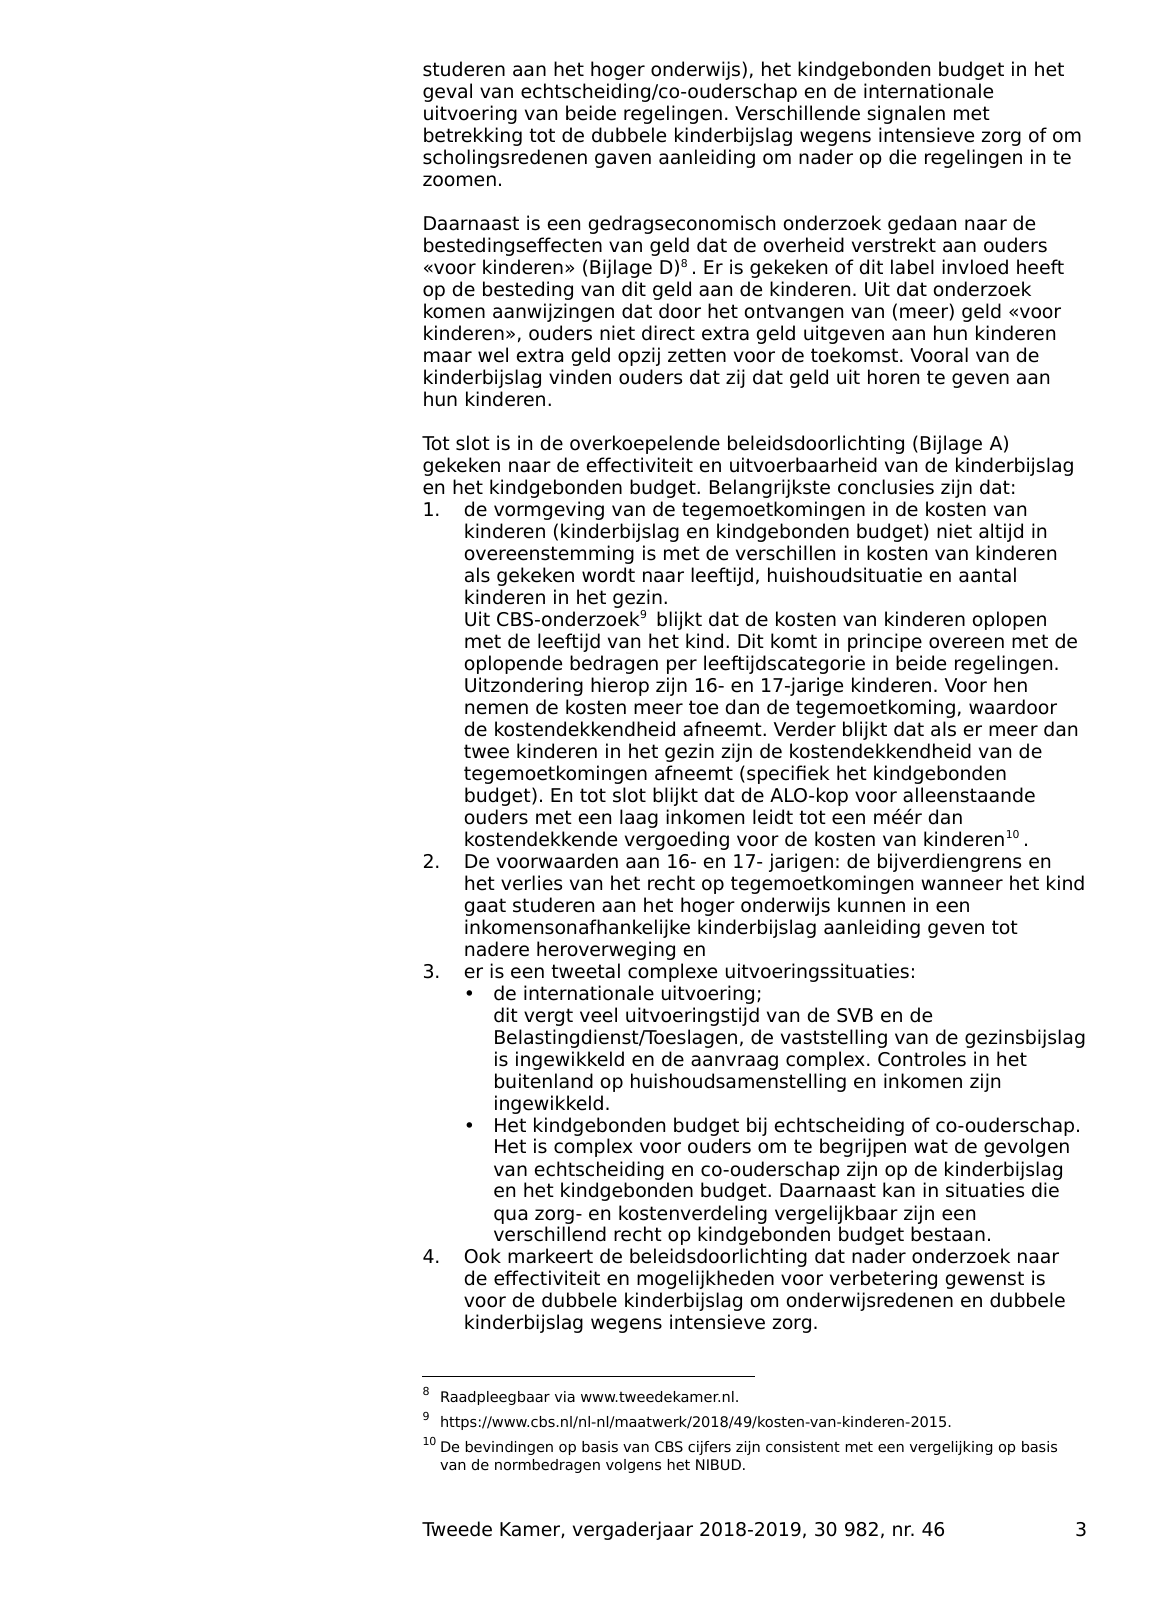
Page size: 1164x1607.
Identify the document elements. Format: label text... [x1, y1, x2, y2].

text 4. Ook markeert de beleidsdoorlichting dat nader onderzoek naar de effectiviteit en mogelijkheden voor verbetering gewenst is voor de dubbele kinderbijslag om onderwijsredenen en dubbele kinderbijslag wegens intensieve zorg. [422, 1246, 1087, 1334]
text 1. de vormgeving van de tegemoetkomingen in de kosten van kinderen (kinderbijslag en kindgebonden budget) niet altijd in overeenstemming is met de verschillen in kosten van kinderen als gekeken wordt naar leeftijd, huishoudsituatie en aantal kinderen in het gezin. [422, 499, 1087, 609]
text Raadpleegbaar via www.tweedekamer.nl. [422, 1385, 1087, 1407]
text De bevindingen op basis van CBS cijfers zijn consistent met een vergelijking op basis van de normbedragen volgens het NIBUD. [422, 1435, 1087, 1474]
text dit vergt veel uitvoeringstijd van de SVB en de Belastingdienst/Toeslagen, de vaststelling van de gezinsbijslag is ingewikkeld en de aanvraag complex. Controles in het buitenland op huishoudsamenstelling en inkomen zijn ingewikkeld. [493, 1004, 1087, 1114]
text 3. er is een tweetal complexe uitvoeringssituaties: [422, 961, 1087, 983]
text Uit CBS-onderzoek blijkt dat de kosten van kinderen oplopen met de leeftijd van het kind. Dit komt in principe overeen met de oplopende bedragen per leeftijdscategorie in beide regelingen. Uitzondering hierop zijn 16- en 17-jarige kinderen. Voor hen nemen de kosten meer toe dan de tegemoetkoming, waardoor de kostendekkendheid afneemt. Verder blijkt dat als er meer dan twee kinderen in het gezin zijn de kostendekkendheid van de tegemoetkomingen afneemt (specifiek het kindgebonden budget). En tot slot blijkt dat de ALO-kop voor alleenstaande ouders met een laag inkomen leidt tot een méér dan kostendekkende vergoeding voor de kosten van kinderen. [464, 609, 1087, 851]
text • Het kindgebonden budget bij echtscheiding of co-ouderschap. [464, 1114, 1087, 1136]
text 2. De voorwaarden aan 16- en 17- jarigen: de bijverdiengrens en het verlies van het recht op tegemoetkomingen wanneer het kind gaat studeren aan het hoger onderwijs kunnen in een inkomensonafhankelijke kinderbijslag aanleiding geven tot nadere heroverweging en [422, 851, 1087, 961]
text Daarnaast is een gedragseconomisch onderzoek gedaan naar de bestedingseffecten van geld dat de overheid verstrekt aan ouders «voor kinderen» (Bijlage D). Er is gekeken of dit label invloed heeft op de besteding van dit geld aan de kinderen. Uit dat onderzoek komen aanwijzingen dat door het ontvangen van (meer) geld «voor kinderen», ouders niet direct extra geld uitgeven aan hun kinderen maar wel extra geld opzij zetten voor de toekomst. Vooral van de kinderbijslag vinden ouders dat zij dat geld uit horen te geven aan hun kinderen. [422, 213, 1087, 411]
text Tot slot is in de overkoepelende beleidsdoorlichting (Bijlage A) gekeken naar de effectiviteit en uitvoerbaarheid van de kinderbijslag en het kindgebonden budget. Belangrijkste conclusies zijn dat: [422, 433, 1087, 499]
text • de internationale uitvoering; [464, 983, 1087, 1004]
text Het is complex voor ouders om te begrijpen wat de gevolgen van echtscheiding en co-ouderschap zijn op de kinderbijslag en het kindgebonden budget. Daarnaast kan in situaties die qua zorg- en kostenverdeling vergelijkbaar zijn een verschillend recht op kindgebonden budget bestaan. [493, 1136, 1087, 1246]
text studeren aan het hoger onderwijs), het kindgebonden budget in het geval van echtscheiding/co-ouderschap en de internationale uitvoering van beide regelingen. Verschillende signalen met betrekking tot de dubbele kinderbijslag wegens intensieve zorg of om scholingsredenen gaven aanleiding om nader op die regelingen in te zoomen. [422, 59, 1087, 191]
text https://www.cbs.nl/nl-nl/maatwerk/2018/49/kosten-van-kinderen-2015. [422, 1410, 1087, 1432]
